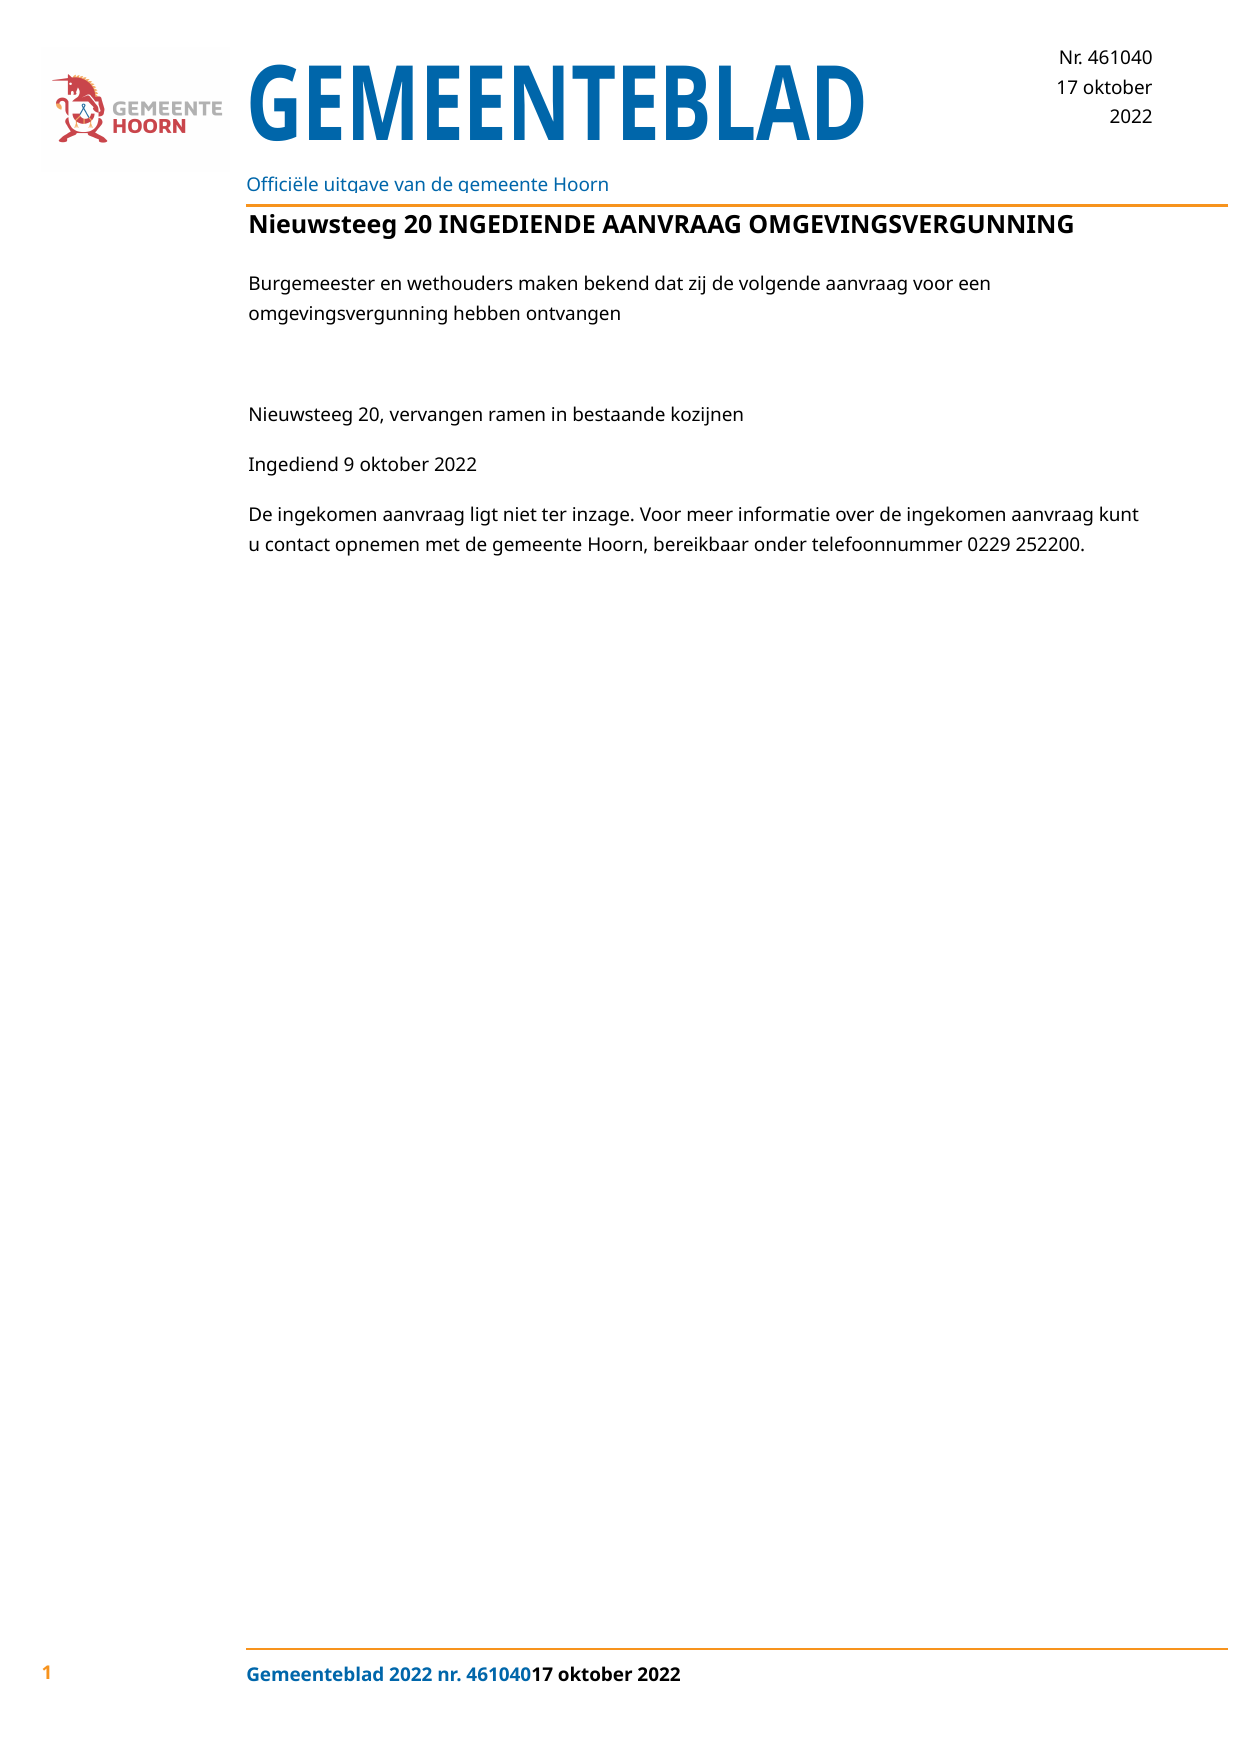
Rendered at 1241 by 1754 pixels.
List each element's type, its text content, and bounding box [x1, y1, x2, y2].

text Nieuwsteeg 20 INGEDIENDE AANVRAAG OMGEVINGSVERGUNNING [248, 207, 1152, 241]
picture [41, 47, 231, 172]
text Ingediend 9 oktober 2022 [248, 451, 1152, 477]
text De ingekomen aanvraag ligt niet ter inzage. Voor meer informatie over de ingekomen aanvraag kunt u contact opnemen met de gemeente Hoorn, bereikbaar onder telefoonnummer 0229 252200. [248, 502, 1152, 557]
text Nieuwsteeg 20, vervangen ramen in bestaande kozijnen [248, 401, 1152, 426]
text Burgemeester en wethouders maken bekend dat zij de volgende aanvraag voor een omgevingsvergunning hebben ontvangen [248, 270, 1152, 326]
